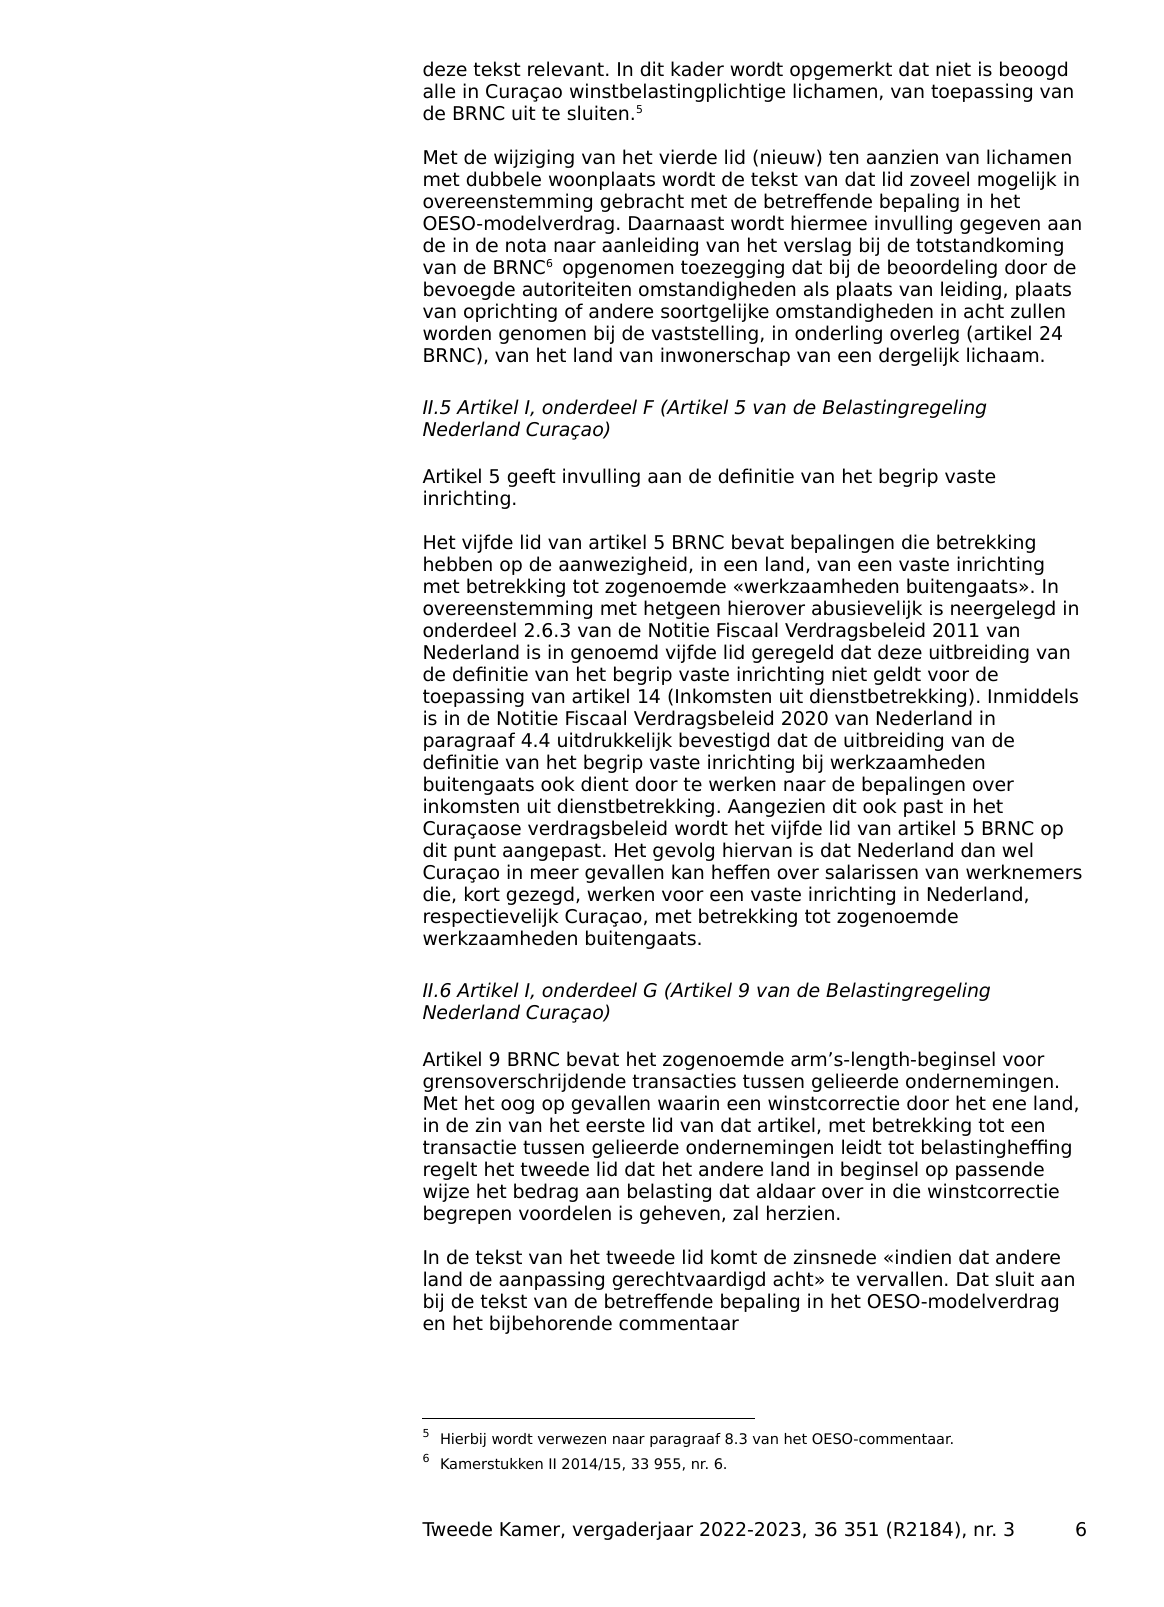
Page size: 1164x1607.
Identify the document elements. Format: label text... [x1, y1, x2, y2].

text In de tekst van het tweede lid komt de zinsnede «indien dat andere land de aanpassing gerechtvaardigd acht» te vervallen. Dat sluit aan bij de tekst van de betreffende bepaling in het OESO-modelverdrag en het bijbehorende commentaar [422, 1247, 1087, 1334]
subtitle II.6 Artikel I, onderdeel G (Artikel 9 van de Belastingregeling Nederland Curaçao) [422, 980, 1087, 1024]
text Hierbij wordt verwezen naar paragraaf 8.3 van het OESO-commentaar. [422, 1427, 1087, 1449]
text Artikel 9 BRNC bevat het zogenoemde arm’s-length-beginsel voor grensoverschrijdende transacties tussen gelieerde ondernemingen. Met het oog op gevallen waarin een winstcorrectie door het ene land, in de zin van het eerste lid van dat artikel, met betrekking tot een transactie tussen gelieerde ondernemingen leidt tot belastingheffing regelt het tweede lid dat het andere land in beginsel op passende wijze het bedrag aan belasting dat aldaar over in die winstcorrectie begrepen voordelen is geheven, zal herzien. [422, 1049, 1087, 1224]
text Het vijfde lid van artikel 5 BRNC bevat bepalingen die betrekking hebben op de aanwezigheid, in een land, van een vaste inrichting met betrekking tot zogenoemde «werkzaamheden buitengaats». In overeenstemming met hetgeen hierover abusievelijk is neergelegd in onderdeel 2.6.3 van de Notitie Fiscaal Verdragsbeleid 2011 van Nederland is in genoemd vijfde lid geregeld dat deze uitbreiding van de definitie van het begrip vaste inrichting niet geldt voor de toepassing van artikel 14 (Inkomsten uit dienstbetrekking). Inmiddels is in de Notitie Fiscaal Verdragsbeleid 2020 van Nederland in paragraaf 4.4 uitdrukkelijk bevestigd dat de uitbreiding van de definitie van het begrip vaste inrichting bij werkzaamheden buitengaats ook dient door te werken naar de bepalingen over inkomsten uit dienstbetrekking. Aangezien dit ook past in het Curaçaose verdragsbeleid wordt het vijfde lid van artikel 5 BRNC op dit punt aangepast. Het gevolg hiervan is dat Nederland dan wel Curaçao in meer gevallen kan heffen over salarissen van werknemers die, kort gezegd, werken voor een vaste inrichting in Nederland, respectievelijk Curaçao, met betrekking tot zogenoemde werkzaamheden buitengaats. [422, 532, 1087, 950]
text Met de wijziging van het vierde lid (nieuw) ten aanzien van lichamen met dubbele woonplaats wordt de tekst van dat lid zoveel mogelijk in overeenstemming gebracht met de betreffende bepaling in het OESO-modelverdrag. Daarnaast wordt hiermee invulling gegeven aan de in de nota naar aanleiding van het verslag bij de totstandkoming van de BRNC opgenomen toezegging dat bij de beoordeling door de bevoegde autoriteiten omstandigheden als plaats van leiding, plaats van oprichting of andere soortgelijke omstandigheden in acht zullen worden genomen bij de vaststelling, in onderling overleg (artikel 24 BRNC), van het land van inwonerschap van een dergelijk lichaam. [422, 147, 1087, 367]
text Kamerstukken II 2014/15, 33 955, nr. 6. [422, 1452, 1087, 1474]
subtitle II.5 Artikel I, onderdeel F (Artikel 5 van de Belastingregeling Nederland Curaçao) [422, 397, 1087, 441]
text deze tekst relevant. In dit kader wordt opgemerkt dat niet is beoogd alle in Curaçao winstbelastingplichtige lichamen, van toepassing van de BRNC uit te sluiten. [422, 59, 1087, 125]
text Artikel 5 geeft invulling aan de definitie van het begrip vaste inrichting. [422, 466, 1087, 510]
